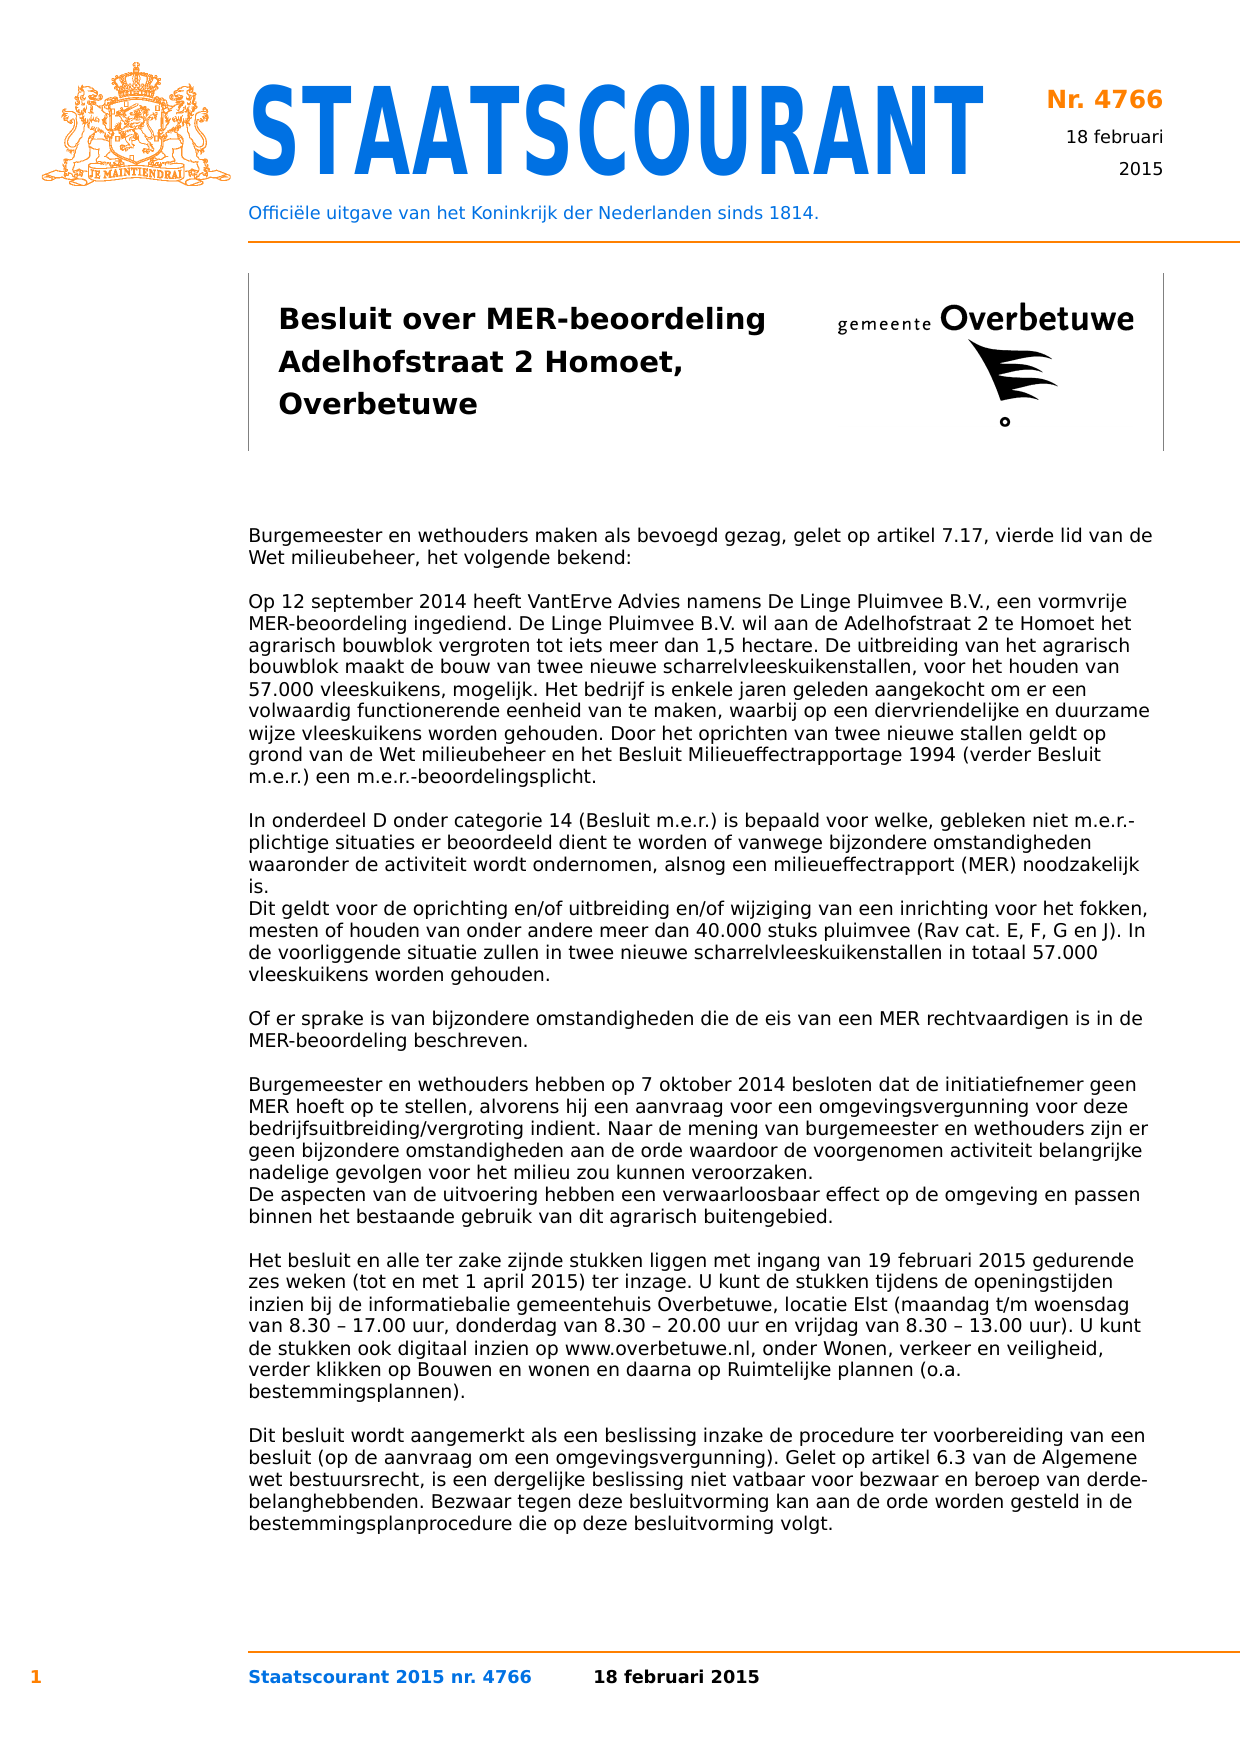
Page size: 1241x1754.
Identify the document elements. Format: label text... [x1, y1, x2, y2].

text Burgemeester en wethouders maken als bevoegd gezag, gelet op artikel 7.17, vierde lid van de Wet milieubeheer, het volgende bekend: [248, 525, 1163, 569]
text In onderdeel D onder categorie 14 (Besluit m.e.r.) is bepaald voor welke, gebleken niet m.e.r.-plichtige situaties er beoordeeld dient te worden of vanwege bijzondere omstandigheden waaronder de activiteit wordt ondernomen, alsnog een milieueffectrapport (MER) noodzakelijk is. [248, 810, 1163, 898]
table_header STAATSCOURANT [248, 62, 998, 203]
table_cell 2015 [998, 153, 1240, 203]
text Dit besluit wordt aangemerkt als een beslissing inzake de procedure ter voorbereiding van een besluit (op de aanvraag om een omgevingsvergunning). Gelet op artikel 6.3 van de Algemene wet bestuursrecht, is een dergelijke beslissing niet vatbaar voor bezwaar en beroep van derde-belanghebbenden. Bezwaar tegen deze besluitvorming kan aan de orde worden gesteld in de bestemmingsplanprocedure die op deze besluitvorming volgt. [248, 1425, 1163, 1535]
picture [838, 302, 1134, 427]
text Of er sprake is van bijzondere omstandigheden die de eis van een MER rechtvaardigen is in de MER-beoordeling beschreven. [248, 1008, 1163, 1052]
text Dit geldt voor de oprichting en/of uitbreiding en/of wijziging van een inrichting voor het fokken, mesten of houden van onder andere meer dan 40.000 stuks pluimvee (Rav cat. E, F, G en J). In de voorliggende situatie zullen in twee nieuwe scharrelvleeskuikenstallen in totaal 57.000 vleeskuikens worden gehouden. [248, 898, 1163, 986]
text De aspecten van de uitvoering hebben een verwaarloosbaar effect op de omgeving en passen binnen het bestaande gebruik van dit agrarisch buitengebied. [248, 1184, 1163, 1228]
table_header Nr. 4766 [998, 62, 1240, 121]
text Het besluit en alle ter zake zijnde stukken liggen met ingang van 19 februari 2015 gedurende zes weken (tot en met 1 april 2015) ter inzage. U kunt de stukken tijdens de openingstijden inzien bij de informatiebalie gemeentehuis Overbetuwe, locatie Elst (maandag t/m woensdag van 8.30 – 17.00 uur, donderdag van 8.30 – 20.00 uur en vrijdag van 8.30 – 13.00 uur). U kunt de stukken ook digitaal inzien op www.overbetuwe.nl, onder Wonen, verkeer en veiligheid, verder klikken op Bouwen en wonen en daarna op Ruimtelijke plannen (o.a. bestemmingsplannen). [248, 1249, 1163, 1403]
table_header [25, 62, 248, 241]
text Op 12 september 2014 heeft VantErve Advies namens De Linge Pluimvee B.V., een vormvrije MER-beoordeling ingediend. De Linge Pluimvee B.V. wil aan de Adelhofstraat 2 te Homoet het agrarisch bouwblok vergroten tot iets meer dan 1,5 hectare. De uitbreiding van het agrarisch bouwblok maakt de bouw van twee nieuwe scharrelvleeskuikenstallen, voor het houden van 57.000 vleeskuikens, mogelijk. Het bedrijf is enkele jaren geleden aangekocht om er een volwaardig functionerende eenheid van te maken, waarbij op een diervriendelijke en duurzame wijze vleeskuikens worden gehouden. Door het oprichten van twee nieuwe stallen geldt op grond van de Wet milieubeheer en het Besluit Milieueffectrapportage 1994 (verder Besluit m.e.r.) een m.e.r.-beoordelingsplicht. [248, 591, 1163, 788]
text Burgemeester en wethouders hebben op 7 oktober 2014 besloten dat de initiatiefnemer geen MER hoeft op te stellen, alvorens hij een aanvraag voor een omgevingsvergunning voor deze bedrijfsuitbreiding/vergroting indient. Naar de mening van burgemeester en wethouders zijn er geen bijzondere omstandigheden aan de orde waardoor de voorgenomen activiteit belangrijke nadelige gevolgen voor het milieu zou kunnen veroorzaken. [248, 1074, 1163, 1184]
subtitle Besluit over MER-beoordeling Adelhofstraat 2 Homoet, Overbetuwe [249, 273, 1163, 451]
table_cell 18 februari [998, 121, 1240, 153]
table_cell Officiële uitgave van het Koninkrijk der Nederlanden sinds 1814. [248, 203, 1240, 241]
picture [41, 62, 231, 186]
